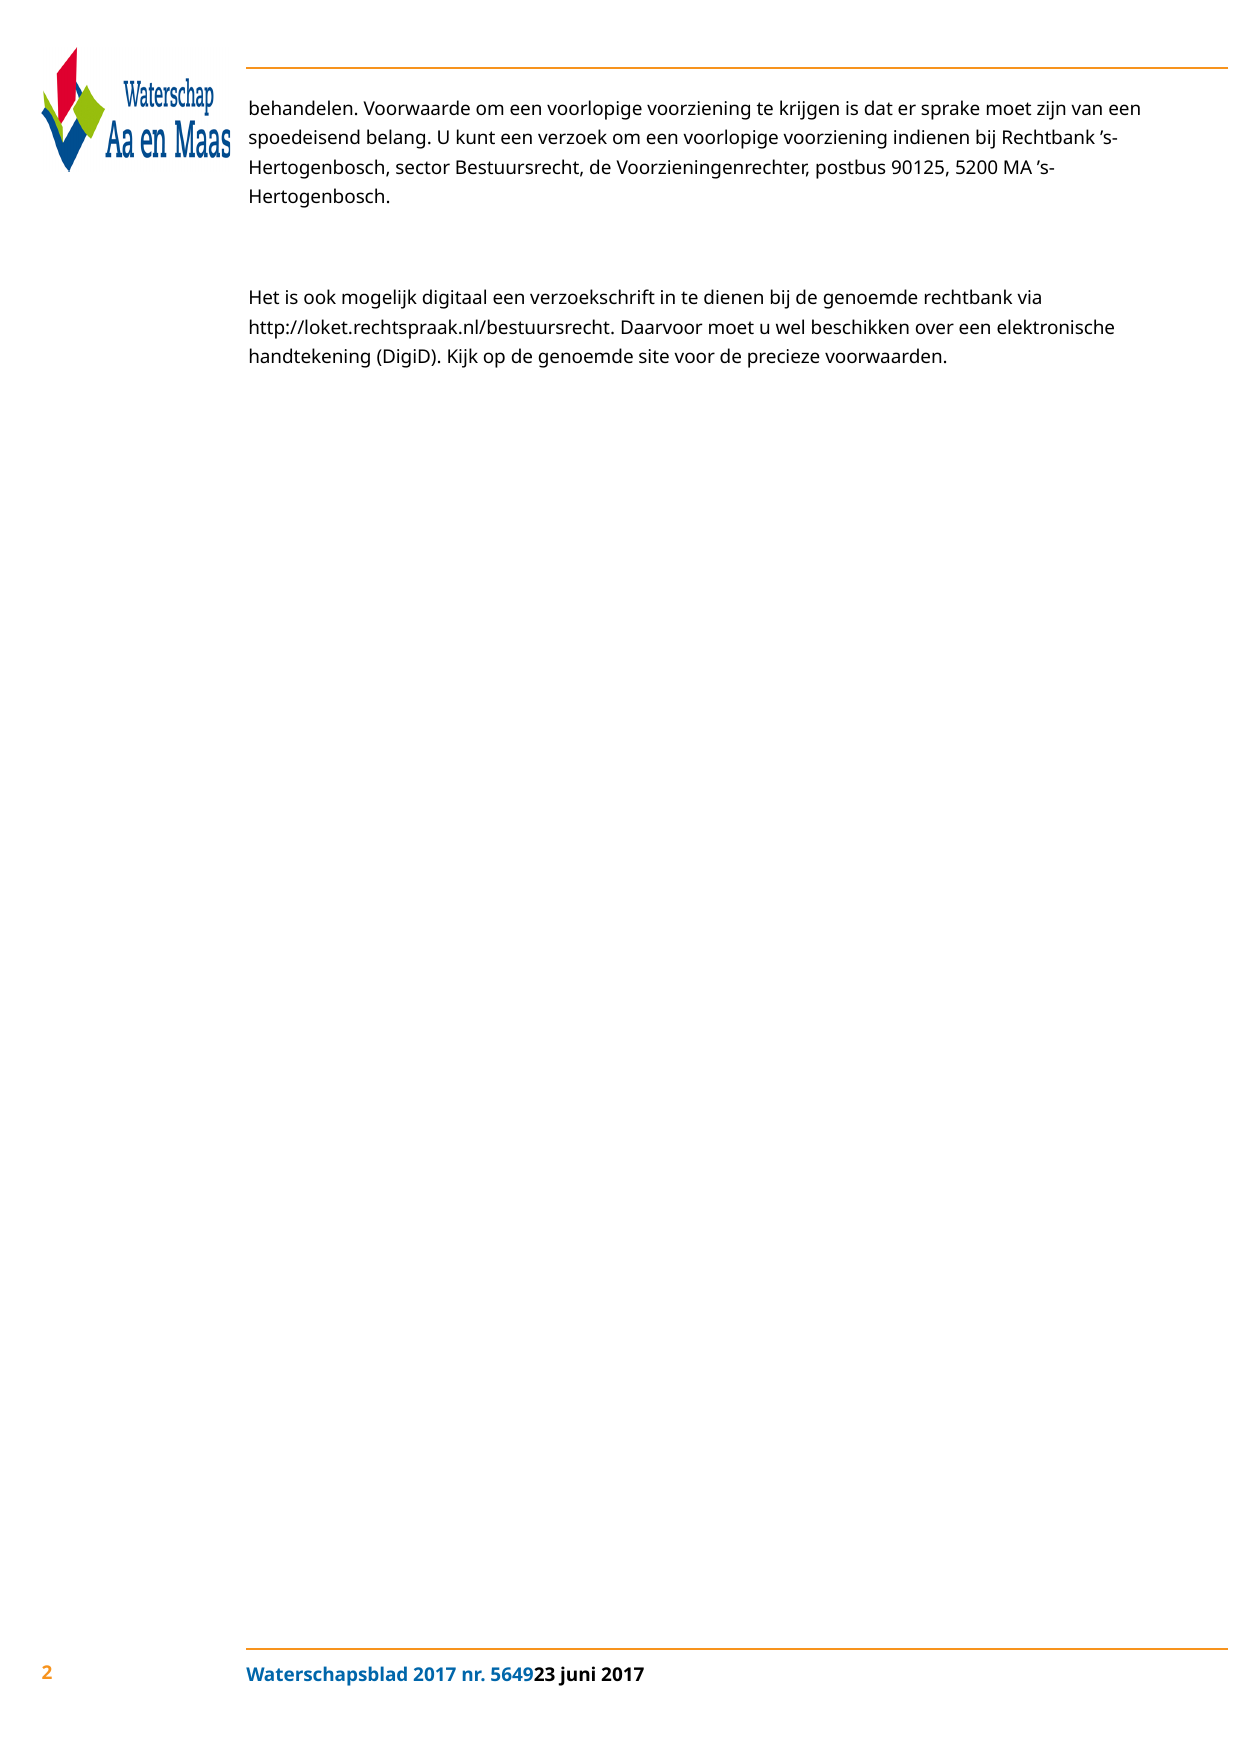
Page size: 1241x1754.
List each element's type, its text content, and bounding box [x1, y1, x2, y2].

text behandelen. Voorwaarde om een voorlopige voorziening te krijgen is dat er sprake moet zijn van een spoedeisend belang. U kunt een verzoek om een voorlopige voorziening indienen bij Rechtbank ’s-Hertogenbosch, sector Bestuursrecht, de Voorzieningenrechter, postbus 90125, 5200 MA ’s-Hertogenbosch. [248, 95, 1152, 209]
text Het is ook mogelijk digitaal een verzoekschrift in te dienen bij de genoemde rechtbank via http://loket.rechtspraak.nl/bestuursrecht. Daarvoor moet u wel beschikken over een elektronische handtekening (DigiD). Kijk op de genoemde site voor de precieze voorwaarden. [248, 284, 1152, 369]
picture [41, 47, 231, 172]
